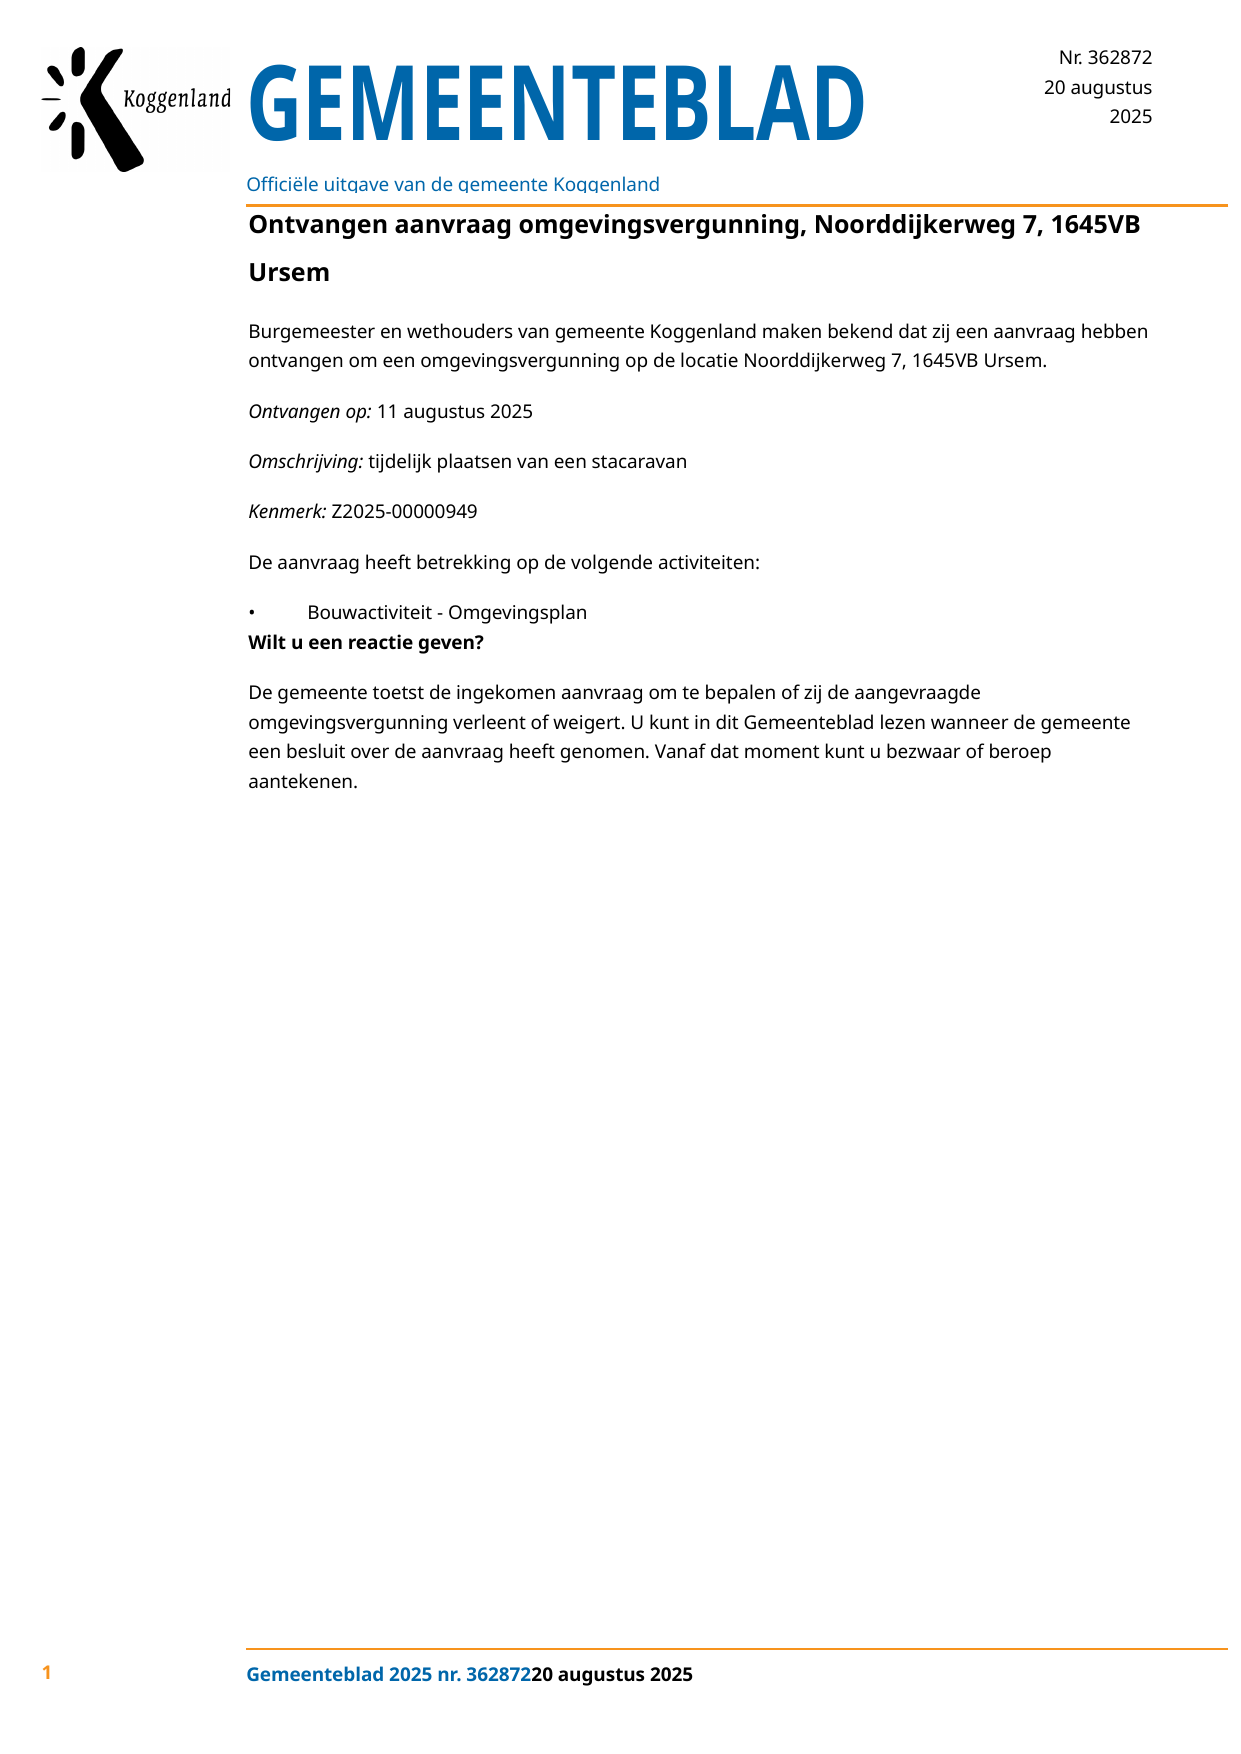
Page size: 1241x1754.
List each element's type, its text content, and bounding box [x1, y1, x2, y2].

text De aanvraag heeft betrekking op de volgende activiteiten: [248, 549, 1152, 575]
text Ontvangen aanvraag omgevingsvergunning, Noorddijkerweg 7, 1645VB Ursem [248, 207, 1152, 288]
list Bouwactiviteit - Omgevingsplan [248, 599, 1152, 625]
text Omschrijving: tijdelijk plaatsen van een stacaravan [248, 448, 1152, 474]
text Burgemeester en wethouders van gemeente Koggenland maken bekend dat zij een aanvraag hebben ontvangen om een omgevingsvergunning op de locatie Noorddijkerweg 7, 1645VB Ursem. [248, 318, 1152, 373]
text De gemeente toetst de ingekomen aanvraag om te bepalen of zij de aangevraagde omgevingsvergunning verleent of weigert. U kunt in dit Gemeenteblad lezen wanneer de gemeente een besluit over de aanvraag heeft genomen. Vanaf dat moment kunt u bezwaar of beroep aantekenen. [248, 679, 1152, 794]
text Kenmerk: Z2025-00000949 [248, 499, 1152, 524]
picture [41, 47, 231, 172]
text Wilt u een reactie geven? [248, 629, 1152, 655]
text Ontvangen op: 11 augustus 2025 [248, 398, 1152, 424]
